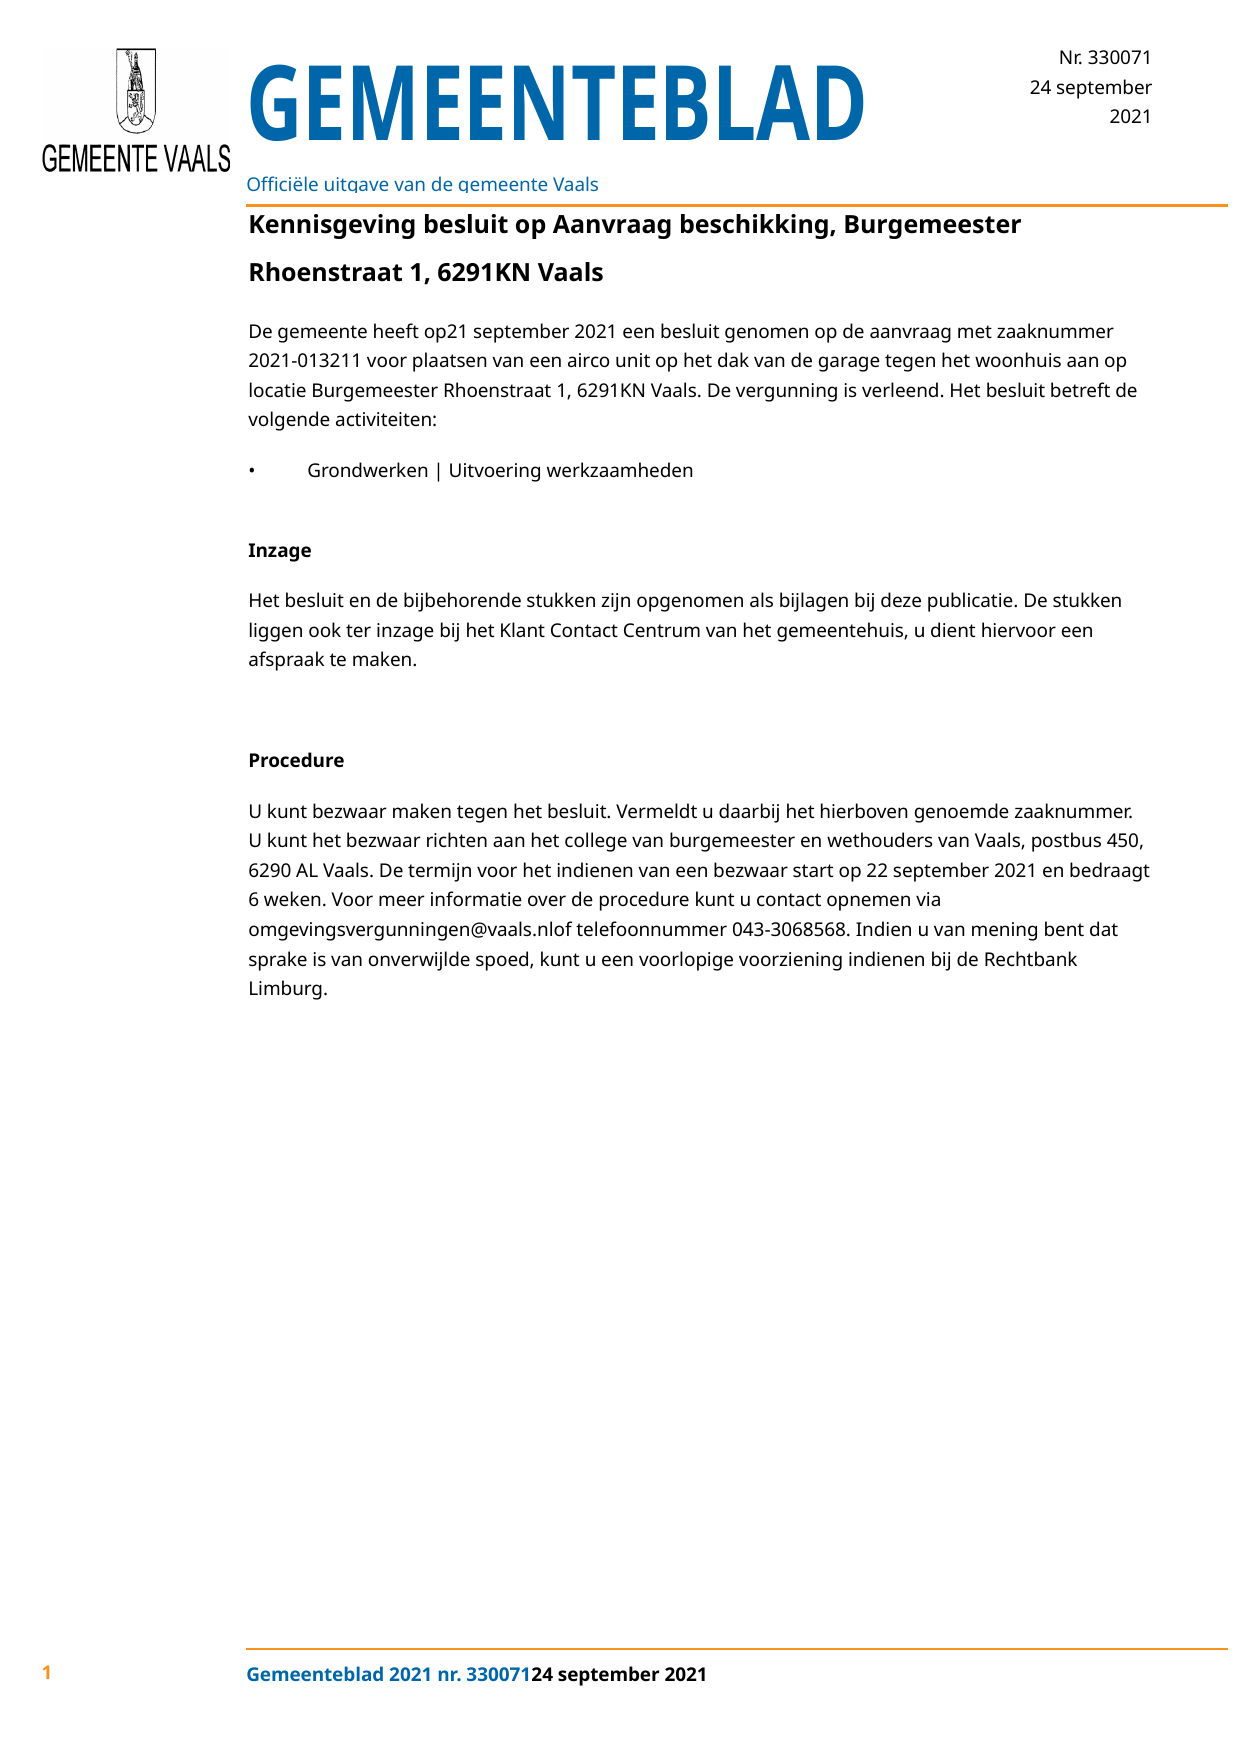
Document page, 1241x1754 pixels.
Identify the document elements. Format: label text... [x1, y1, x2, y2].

text Kennisgeving besluit op Aanvraag beschikking, Burgemeester Rhoenstraat 1, 6291KN Vaals [248, 207, 1152, 288]
text Het besluit en de bijbehorende stukken zijn opgenomen als bijlagen bij deze publicatie. De stukken liggen ook ter inzage bij het Klant Contact Centrum van het gemeentehuis, u dient hiervoor een afspraak te maken. [248, 587, 1152, 672]
picture [41, 47, 231, 172]
text De gemeente heeft op21 september 2021 een besluit genomen op de aanvraag met zaaknummer 2021-013211 voor plaatsen van een airco unit op het dak van de garage tegen het woonhuis aan op locatie Burgemeester Rhoenstraat 1, 6291KN Vaals. De vergunning is verleend. Het besluit betreft de volgende activiteiten: [248, 318, 1152, 432]
text Procedure [248, 747, 1152, 773]
text U kunt bezwaar maken tegen het besluit. Vermeldt u daarbij het hierboven genoemde zaaknummer. U kunt het bezwaar richten aan het college van burgemeester en wethouders van Vaals, postbus 450, 6290 AL Vaals. De termijn voor het indienen van een bezwaar start op 22 september 2021 en bedraagt 6 weken. Voor meer informatie over de procedure kunt u contact opnemen via omgevingsvergunningen@vaals.nlof telefoonnummer 043-3068568. Indien u van mening bent dat sprake is van onverwijlde spoed, kunt u een voorlopige voorziening indienen bij de Rechtbank Limburg. [248, 798, 1152, 1001]
list Grondwerken | Uitvoering werkzaamheden [248, 457, 1152, 483]
text Inzage [248, 537, 1152, 563]
